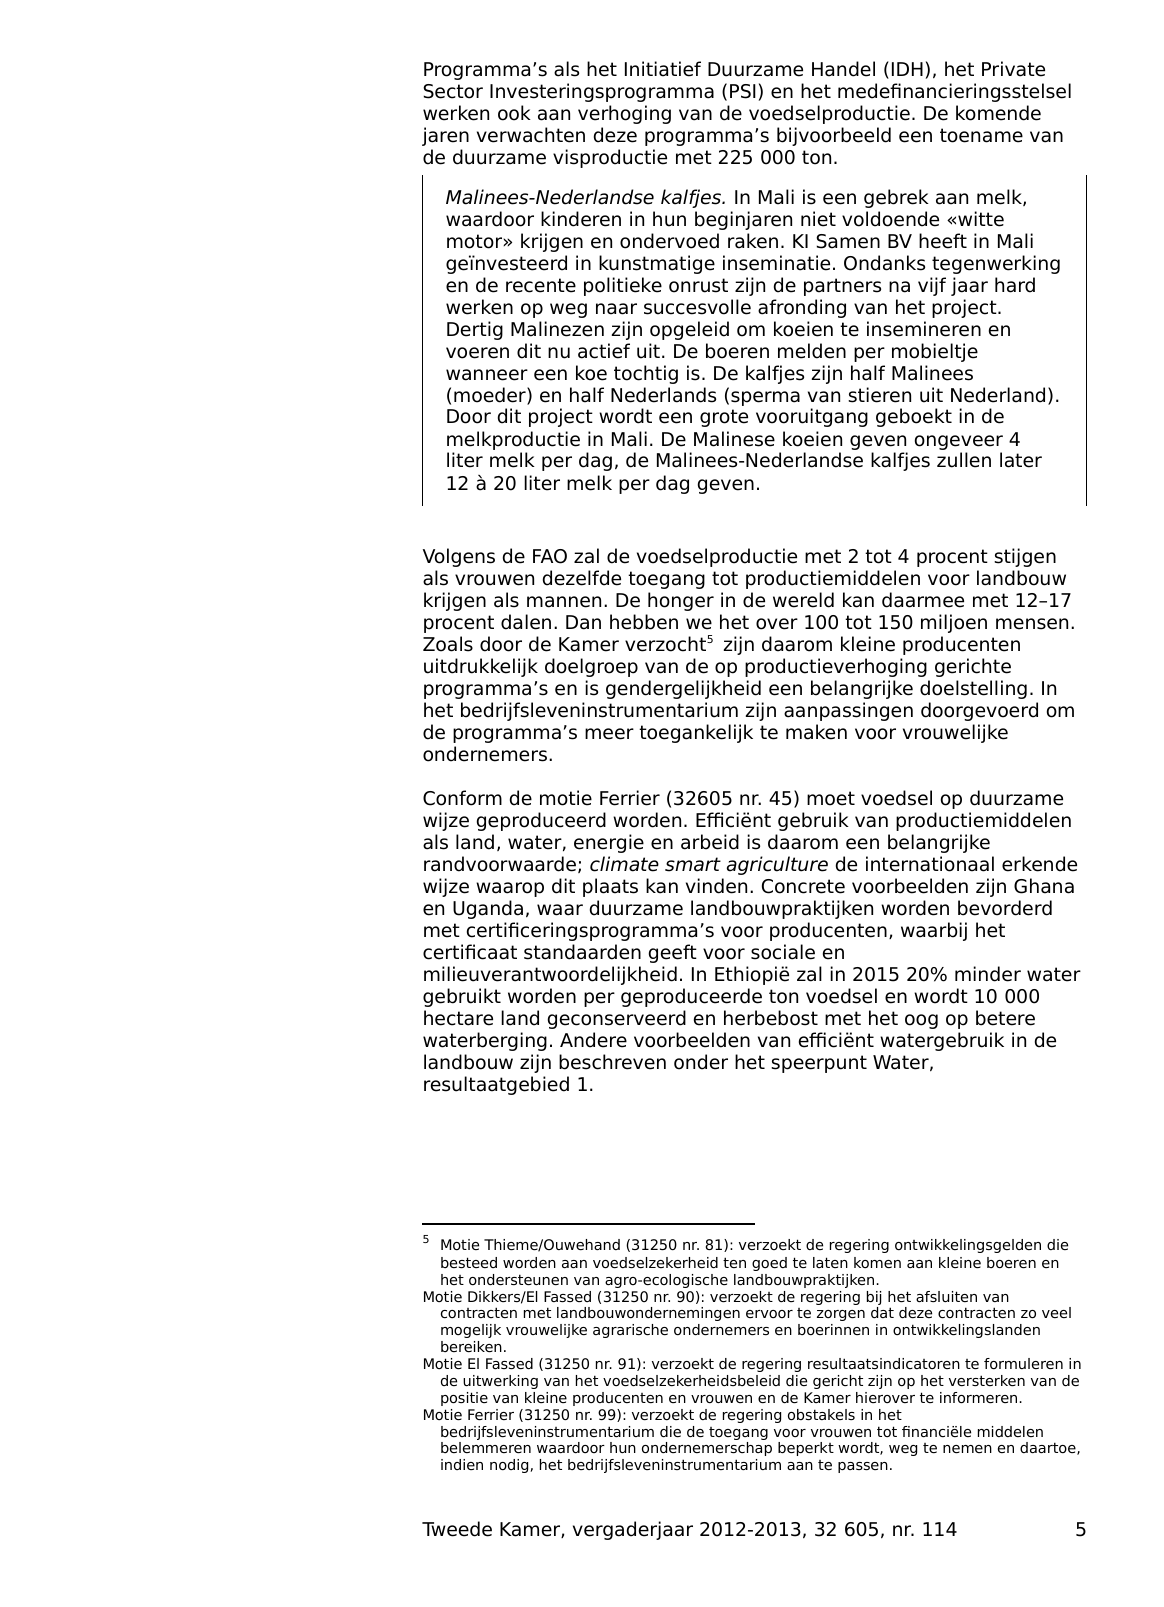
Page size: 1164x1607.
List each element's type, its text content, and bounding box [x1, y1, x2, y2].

text Motie Dikkers/El Fassed (31250 nr. 90): verzoekt de regering bij het afsluiten van contracten met landbouwondernemingen ervoor te zorgen dat deze contracten zo veel mogelijk vrouwelijke agrarische ondernemers en boerinnen in ontwikkelingslanden bereiken. [422, 1289, 1087, 1356]
text Conform de motie Ferrier (32605 nr. 45) moet voedsel op duurzame wijze geproduceerd worden. Efficiënt gebruik van productiemiddelen als land, water, energie en arbeid is daarom een belangrijke randvoorwaarde; climate smart agriculture de internationaal erkende wijze waarop dit plaats kan vinden. Concrete voorbeelden zijn Ghana en Uganda, waar duurzame landbouwpraktijken worden bevorderd met certificeringsprogramma’s voor producenten, waarbij het certificaat standaarden geeft voor sociale en milieuverantwoordelijkheid. In Ethiopië zal in 2015 20% minder water gebruikt worden per geproduceerde ton voedsel en wordt 10 000 hectare land geconserveerd en herbebost met het oog op betere waterberging. Andere voorbeelden van efficiënt watergebruik in de landbouw zijn beschreven onder het speerpunt Water, resultaatgebied 1. [422, 788, 1087, 1096]
text Motie Ferrier (31250 nr. 99): verzoekt de regering obstakels in het bedrijfsleveninstrumentarium die de toegang voor vrouwen tot financiële middelen belemmeren waardoor hun ondernemerschap beperkt wordt, weg te nemen en daartoe, indien nodig, het bedrijfsleveninstrumentarium aan te passen. [422, 1407, 1087, 1474]
text Programma’s als het Initiatief Duurzame Handel (IDH), het Private Sector Investeringsprogramma (PSI) en het medefinancieringsstelsel werken ook aan verhoging van de voedselproductie. De komende jaren verwachten deze programma’s bijvoorbeeld een toename van de duurzame visproductie met 225 000 ton. [422, 59, 1087, 169]
text Motie Thieme/Ouwehand (31250 nr. 81): verzoekt de regering ontwikkelingsgelden die besteed worden aan voedselzekerheid ten goed te laten komen aan kleine boeren en het ondersteunen van agro-ecologische landbouwpraktijken. [422, 1233, 1087, 1289]
text Volgens de FAO zal de voedselproductie met 2 tot 4 procent stijgen als vrouwen dezelfde toegang tot productiemiddelen voor landbouw krijgen als mannen. De honger in de wereld kan daarmee met 12–17 procent dalen. Dan hebben we het over 100 tot 150 miljoen mensen. Zoals door de Kamer verzocht zijn daarom kleine producenten uitdrukkelijk doelgroep van de op productieverhoging gerichte programma’s en is gendergelijkheid een belangrijke doelstelling. In het bedrijfsleveninstrumentarium zijn aanpassingen doorgevoerd om de programma’s meer toegankelijk te maken voor vrouwelijke ondernemers. [422, 546, 1087, 766]
text Motie El Fassed (31250 nr. 91): verzoekt de regering resultaatsindicatoren te formuleren in de uitwerking van het voedselzekerheidsbeleid die gericht zijn op het versterken van de positie van kleine producenten en vrouwen en de Kamer hierover te informeren. [422, 1356, 1087, 1407]
table_header Malinees-Nederlandse kalfjes. In Mali is een gebrek aan melk, waardoor kinderen in hun beginjaren niet voldoende «witte motor» krijgen en ondervoed raken. KI Samen BV heeft in Mali geïnvesteerd in kunstmatige inseminatie. Ondanks tegenwerking en de recente politieke onrust zijn de partners na vijf jaar hard werken op weg naar succesvolle afronding van het project. Dertig Malinezen zijn opgeleid om koeien te insemineren en voeren dit nu actief uit. De boeren melden per mobieltje wanneer een koe tochtig is. De kalfjes zijn half Malinees (moeder) en half Nederlands (sperma van stieren uit Nederland). Door dit project wordt een grote vooruitgang geboekt in de melkproductie in Mali. De Malinese koeien geven ongeveer 4 liter melk per dag, de Malinees-Nederlandse kalfjes zullen later 12 à 20 liter melk per dag geven. [423, 175, 1086, 506]
